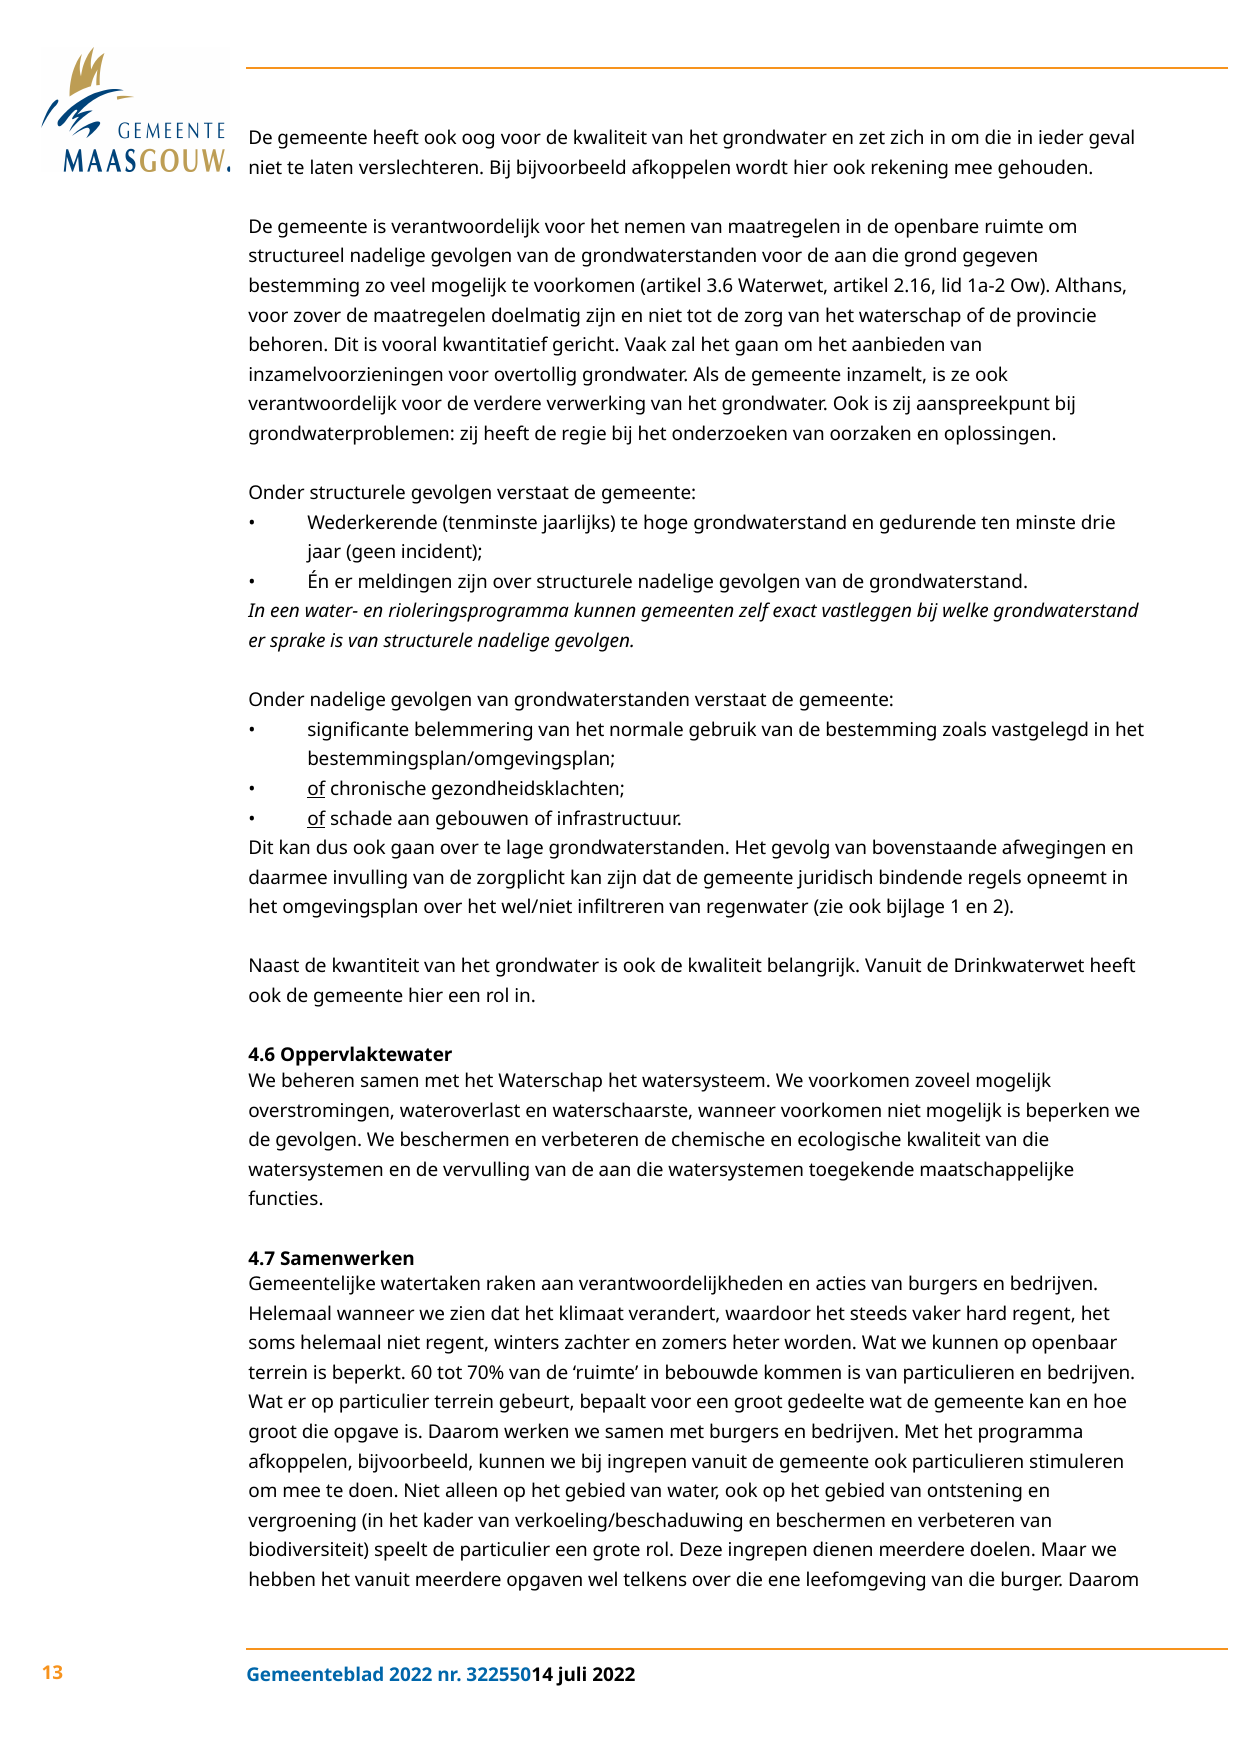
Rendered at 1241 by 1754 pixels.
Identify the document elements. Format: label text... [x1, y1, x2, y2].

text Onder structurele gevolgen verstaat de gemeente: [248, 479, 1152, 505]
text We beheren samen met het Waterschap het watersysteem. We voorkomen zoveel mogelijk overstromingen, wateroverlast en waterschaarste, wanneer voorkomen niet mogelijk is beperken we de gevolgen. We beschermen en verbeteren de chemische en ecologische kwaliteit van die watersystemen en de vervulling van de aan die watersystemen toegekende maatschappelijke functies. [248, 1067, 1152, 1211]
list of chronische gezondheidsklachten; [248, 775, 1152, 801]
picture [41, 47, 231, 172]
list significante belemmering van het normale gebruik van de bestemming zoals vastgelegd in het bestemmingsplan/omgevingsplan; [248, 716, 1152, 771]
text 4.7 Samenwerken [248, 1245, 1152, 1270]
text In een water- en rioleringsprogramma kunnen gemeenten zelf exact vastleggen bij welke grondwaterstand er sprake is van structurele nadelige gevolgen. [248, 598, 1152, 653]
list of schade aan gebouwen of infrastructuur. [248, 805, 1152, 831]
text Naast de kwantiteit van het grondwater is ook de kwaliteit belangrijk. Vanuit de Drinkwaterwet heeft ook de gemeente hier een rol in. [248, 953, 1152, 1008]
text 4.6 Oppervlaktewater [248, 1041, 1152, 1067]
text De gemeente is verantwoordelijk voor het nemen van maatregelen in de openbare ruimte om structureel nadelige gevolgen van de grondwaterstanden voor de aan die grond gegeven bestemming zo veel mogelijk te voorkomen (artikel 3.6 Waterwet, artikel 2.16, lid 1a-2 Ow). Althans, voor zover de maatregelen doelmatig zijn en niet tot de zorg van het waterschap of de provincie behoren. Dit is vooral kwantitatief gericht. Vaak zal het gaan om het aanbieden van inzamelvoorzieningen voor overtollig grondwater. Als de gemeente inzamelt, is ze ook verantwoordelijk voor de verdere verwerking van het grondwater. Ook is zij aanspreekpunt bij grondwaterproblemen: zij heeft de regie bij het onderzoeken van oorzaken en oplossingen. [248, 213, 1152, 446]
list Én er meldingen zijn over structurele nadelige gevolgen van de grondwaterstand. [248, 568, 1152, 594]
text Dit kan dus ook gaan over te lage grondwaterstanden. Het gevolg van bovenstaande afwegingen en daarmee invulling van de zorgplicht kan zijn dat de gemeente juridisch bindende regels opneemt in het omgevingsplan over het wel/niet infiltreren van regenwater (zie ook bijlage 1 en 2). [248, 834, 1152, 919]
text De gemeente heeft ook oog voor de kwaliteit van het grondwater en zet zich in om die in ieder geval niet te laten verslechteren. Bij bijvoorbeeld afkoppelen wordt hier ook rekening mee gehouden. [248, 124, 1152, 180]
text Onder nadelige gevolgen van grondwaterstanden verstaat de gemeente: [248, 686, 1152, 712]
text Gemeentelijke watertaken raken aan verantwoordelijkheden en acties van burgers en bedrijven. Helemaal wanneer we zien dat het klimaat verandert, waardoor het steeds vaker hard regent, het soms helemaal niet regent, winters zachter en zomers heter worden. Wat we kunnen op openbaar terrein is beperkt. 60 tot 70% van de ‘ruimte’ in bebouwde kommen is van particulieren en bedrijven. Wat er op particulier terrein gebeurt, bepaalt voor een groot gedeelte wat de gemeente kan en hoe groot die opgave is. Daarom werken we samen met burgers en bedrijven. Met het programma afkoppelen, bijvoorbeeld, kunnen we bij ingrepen vanuit de gemeente ook particulieren stimuleren om mee te doen. Niet alleen op het gebied van water, ook op het gebied van ontstening en vergroening (in het kader van verkoeling/beschaduwing en beschermen en verbeteren van biodiversiteit) speelt de particulier een grote rol. Deze ingrepen dienen meerdere doelen. Maar we hebben het vanuit meerdere opgaven wel telkens over die ene leefomgeving van die burger. Daarom [248, 1270, 1152, 1592]
list Wederkerende (tenminste jaarlijks) te hoge grondwaterstand en gedurende ten minste drie jaar (geen incident); [248, 509, 1152, 564]
